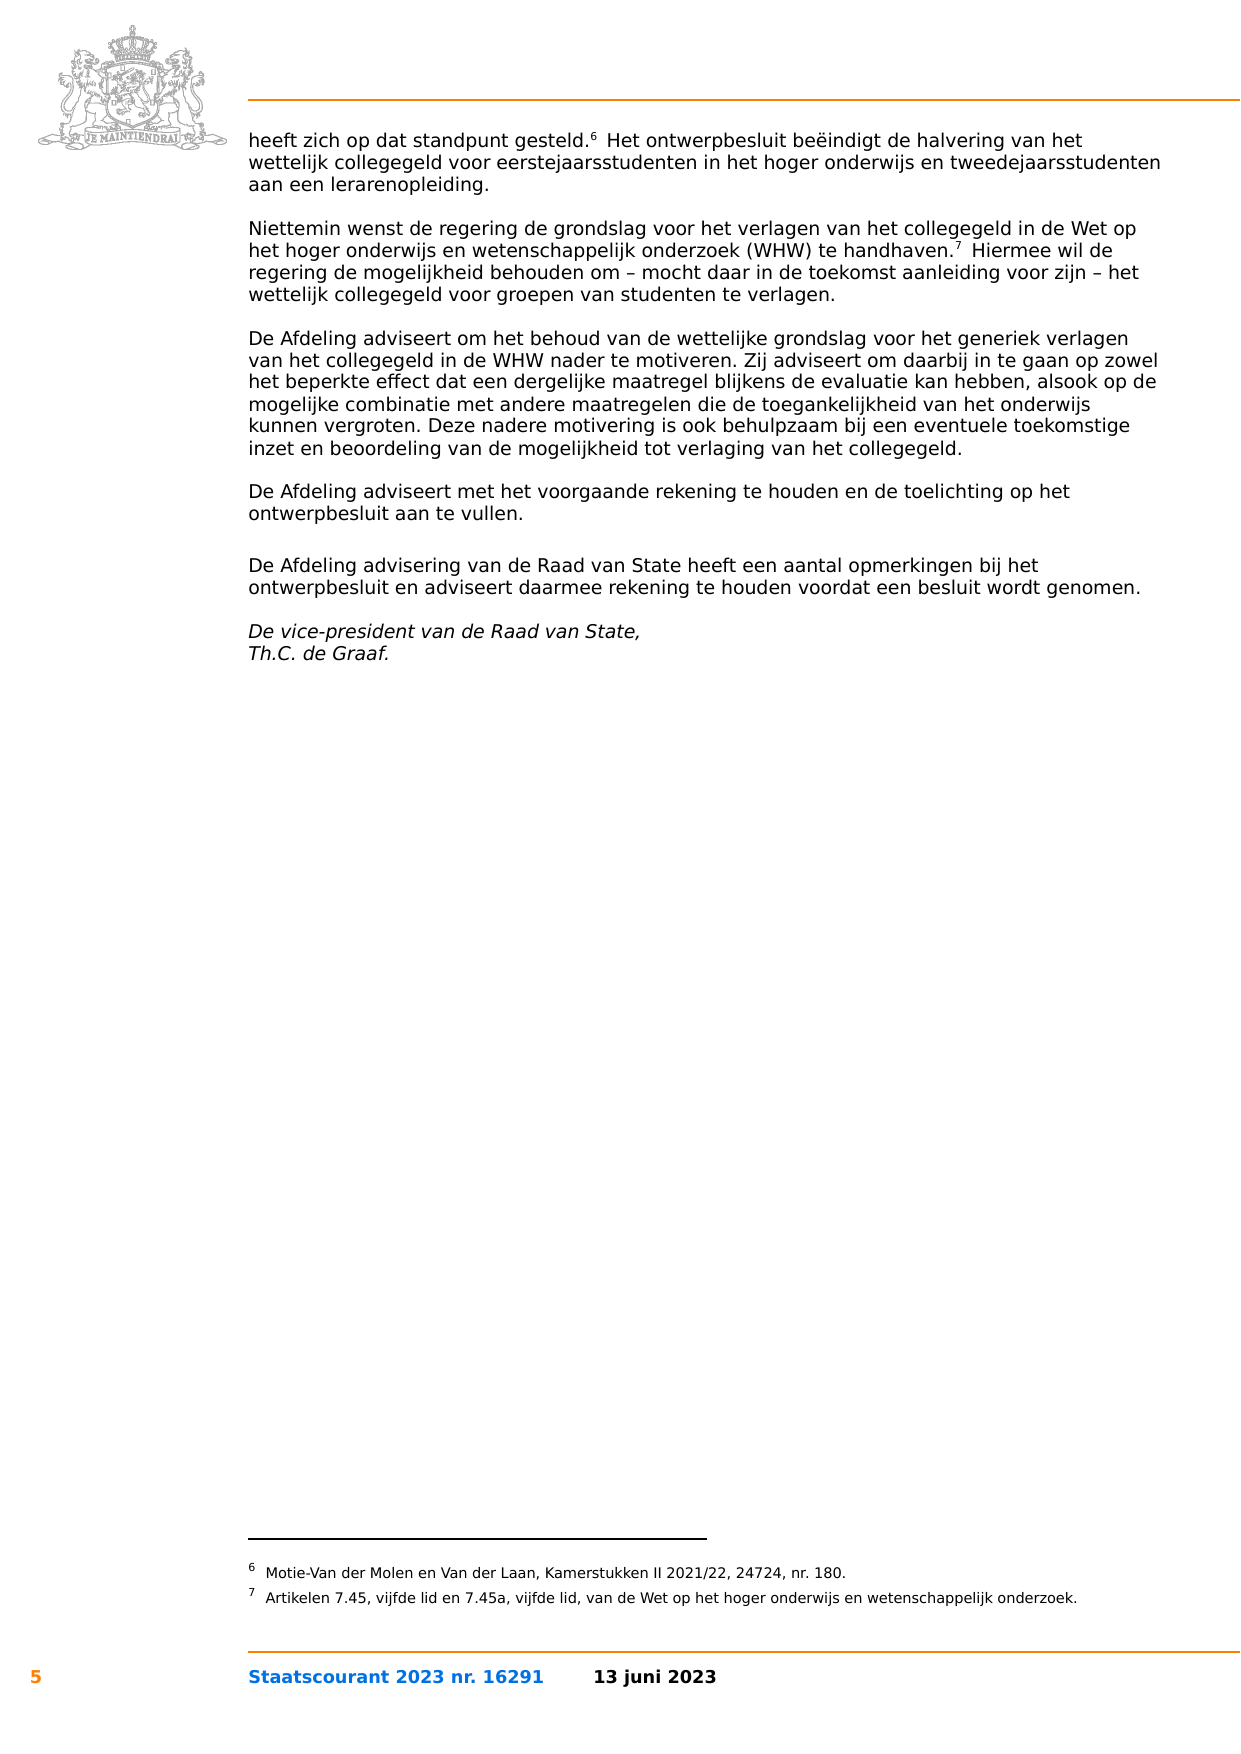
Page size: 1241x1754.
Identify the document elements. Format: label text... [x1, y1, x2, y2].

text De Afdeling adviseert om het behoud van de wettelijke grondslag voor het generiek verlagen van het collegegeld in de WHW nader te motiveren. Zij adviseert om daarbij in te gaan op zowel het beperkte effect dat een dergelijke maatregel blijkens de evaluatie kan hebben, alsook op de mogelijke combinatie met andere maatregelen die de toegankelijkheid van het onderwijs kunnen vergroten. Deze nadere motivering is ook behulpzaam bij een eventuele toekomstige inzet en beoordeling van de mogelijkheid tot verlaging van het collegegeld. [248, 327, 1163, 459]
text De vice-president van de Raad van State, Th.C. de Graaf. [248, 621, 1163, 665]
text Motie-Van der Molen en Van der Laan, Kamerstukken II 2021/22, 24724, nr. 180. [248, 1561, 1163, 1583]
picture [38, 25, 227, 150]
text heeft zich op dat standpunt gesteld. Het ontwerpbesluit beëindigt de halvering van het wettelijk collegegeld voor eerstejaarsstudenten in het hoger onderwijs en tweedejaarsstudenten aan een lerarenopleiding. [248, 130, 1163, 196]
text Artikelen 7.45, vijfde lid en 7.45a, vijfde lid, van de Wet op het hoger onderwijs en wetenschappelijk onderzoek. [248, 1586, 1163, 1608]
text De Afdeling advisering van de Raad van State heeft een aantal opmerkingen bij het ontwerpbesluit en adviseert daarmee rekening te houden voordat een besluit wordt genomen. [248, 555, 1163, 599]
text Niettemin wenst de regering de grondslag voor het verlagen van het collegegeld in de Wet op het hoger onderwijs en wetenschappelijk onderzoek (WHW) te handhaven. Hiermee wil de regering de mogelijkheid behouden om – mocht daar in de toekomst aanleiding voor zijn – het wettelijk collegegeld voor groepen van studenten te verlagen. [248, 218, 1163, 306]
text De Afdeling adviseert met het voorgaande rekening te houden en de toelichting op het ontwerpbesluit aan te vullen. [248, 481, 1163, 525]
